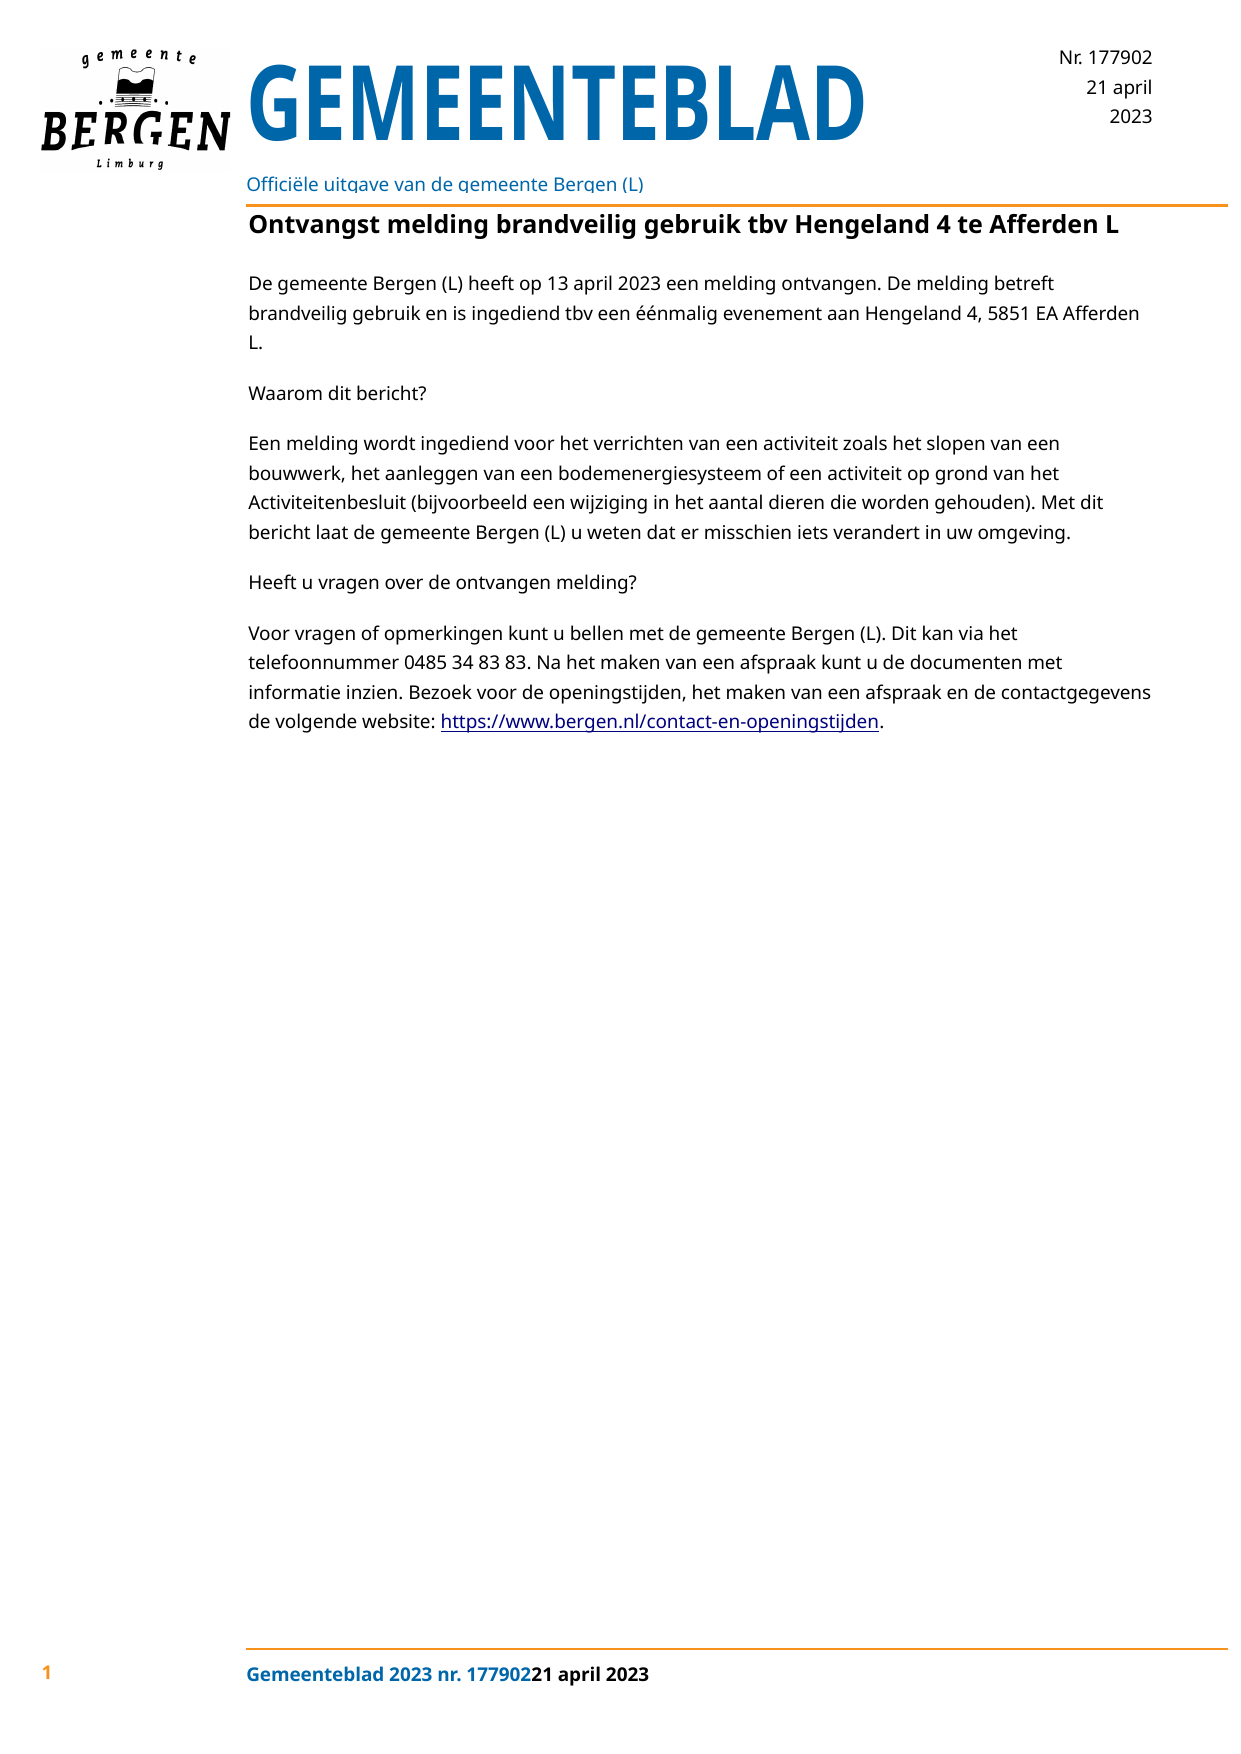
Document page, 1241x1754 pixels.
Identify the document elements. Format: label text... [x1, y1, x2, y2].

text Voor vragen of opmerkingen kunt u bellen met de gemeente Bergen (L). Dit kan via het telefoonnummer 0485 34 83 83. Na het maken van een afspraak kunt u de documenten met informatie inzien. Bezoek voor de openingstijden, het maken van een afspraak en de contactgegevens de volgende website: https://www.bergen.nl/contact-en-openingstijden. [248, 620, 1152, 734]
text Ontvangst melding brandveilig gebruik tbv Hengeland 4 te Afferden L [248, 207, 1152, 241]
text De gemeente Bergen (L) heeft op 13 april 2023 een melding ontvangen. De melding betreft brandveilig gebruik en is ingediend tbv een éénmalig evenement aan Hengeland 4, 5851 EA Afferden L. [248, 270, 1152, 355]
text Een melding wordt ingediend voor het verrichten van een activiteit zoals het slopen van een bouwwerk, het aanleggen van een bodemenergiesysteem of een activiteit op grond van het Activiteitenbesluit (bijvoorbeeld een wijziging in het aantal dieren die worden gehouden). Met dit bericht laat de gemeente Bergen (L) u weten dat er misschien iets verandert in uw omgeving. [248, 430, 1152, 545]
text Heeft u vragen over de ontvangen melding? [248, 569, 1152, 595]
text Waarom dit bericht? [248, 380, 1152, 406]
picture [41, 47, 231, 172]
